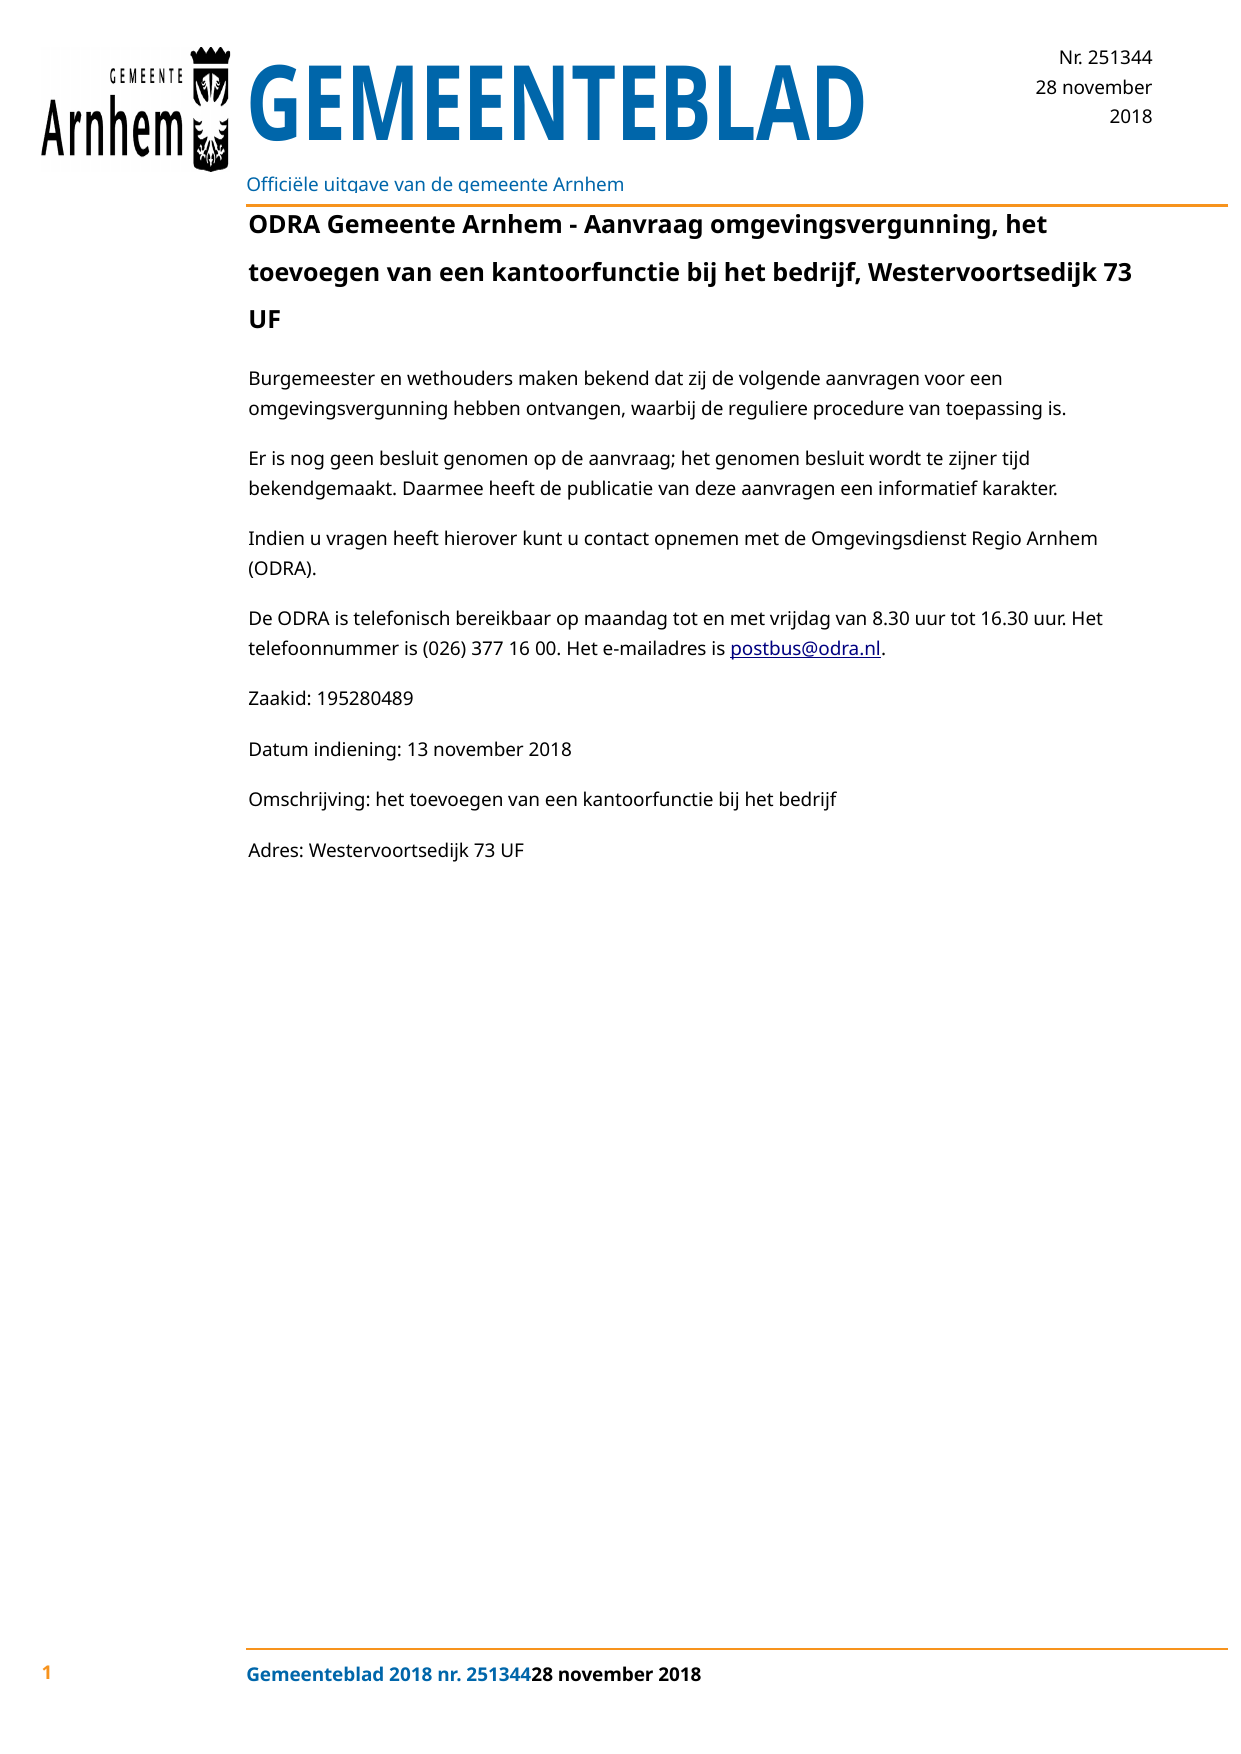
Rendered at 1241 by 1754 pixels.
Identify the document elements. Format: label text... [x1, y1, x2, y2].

text Adres: Westervoortsedijk 73 UF [248, 837, 1152, 862]
text Omschrijving: het toevoegen van een kantoorfunctie bij het bedrijf [248, 786, 1152, 812]
text ODRA Gemeente Arnhem - Aanvraag omgevingsvergunning, het toevoegen van een kantoorfunctie bij het bedrijf, Westervoortsedijk 73 UF [248, 207, 1152, 336]
text Burgemeester en wethouders maken bekend dat zij de volgende aanvragen voor een omgevingsvergunning hebben ontvangen, waarbij de reguliere procedure van toepassing is. [248, 366, 1152, 421]
text Er is nog geen besluit genomen op de aanvraag; het genomen besluit wordt te zijner tijd bekendgemaakt. Daarmee heeft de publicatie van deze aanvragen een informatief karakter. [248, 446, 1152, 501]
text Datum indiening: 13 november 2018 [248, 736, 1152, 762]
text Zaakid: 195280489 [248, 686, 1152, 711]
text De ODRA is telefonisch bereikbaar op maandag tot en met vrijdag van 8.30 uur tot 16.30 uur. Het telefoonnummer is (026) 377 16 00. Het e-mailadres is postbus@odra.nl. [248, 606, 1152, 661]
picture [41, 47, 231, 172]
text Indien u vragen heeft hierover kunt u contact opnemen met de Omgevingsdienst Regio Arnhem (ODRA). [248, 526, 1152, 581]
